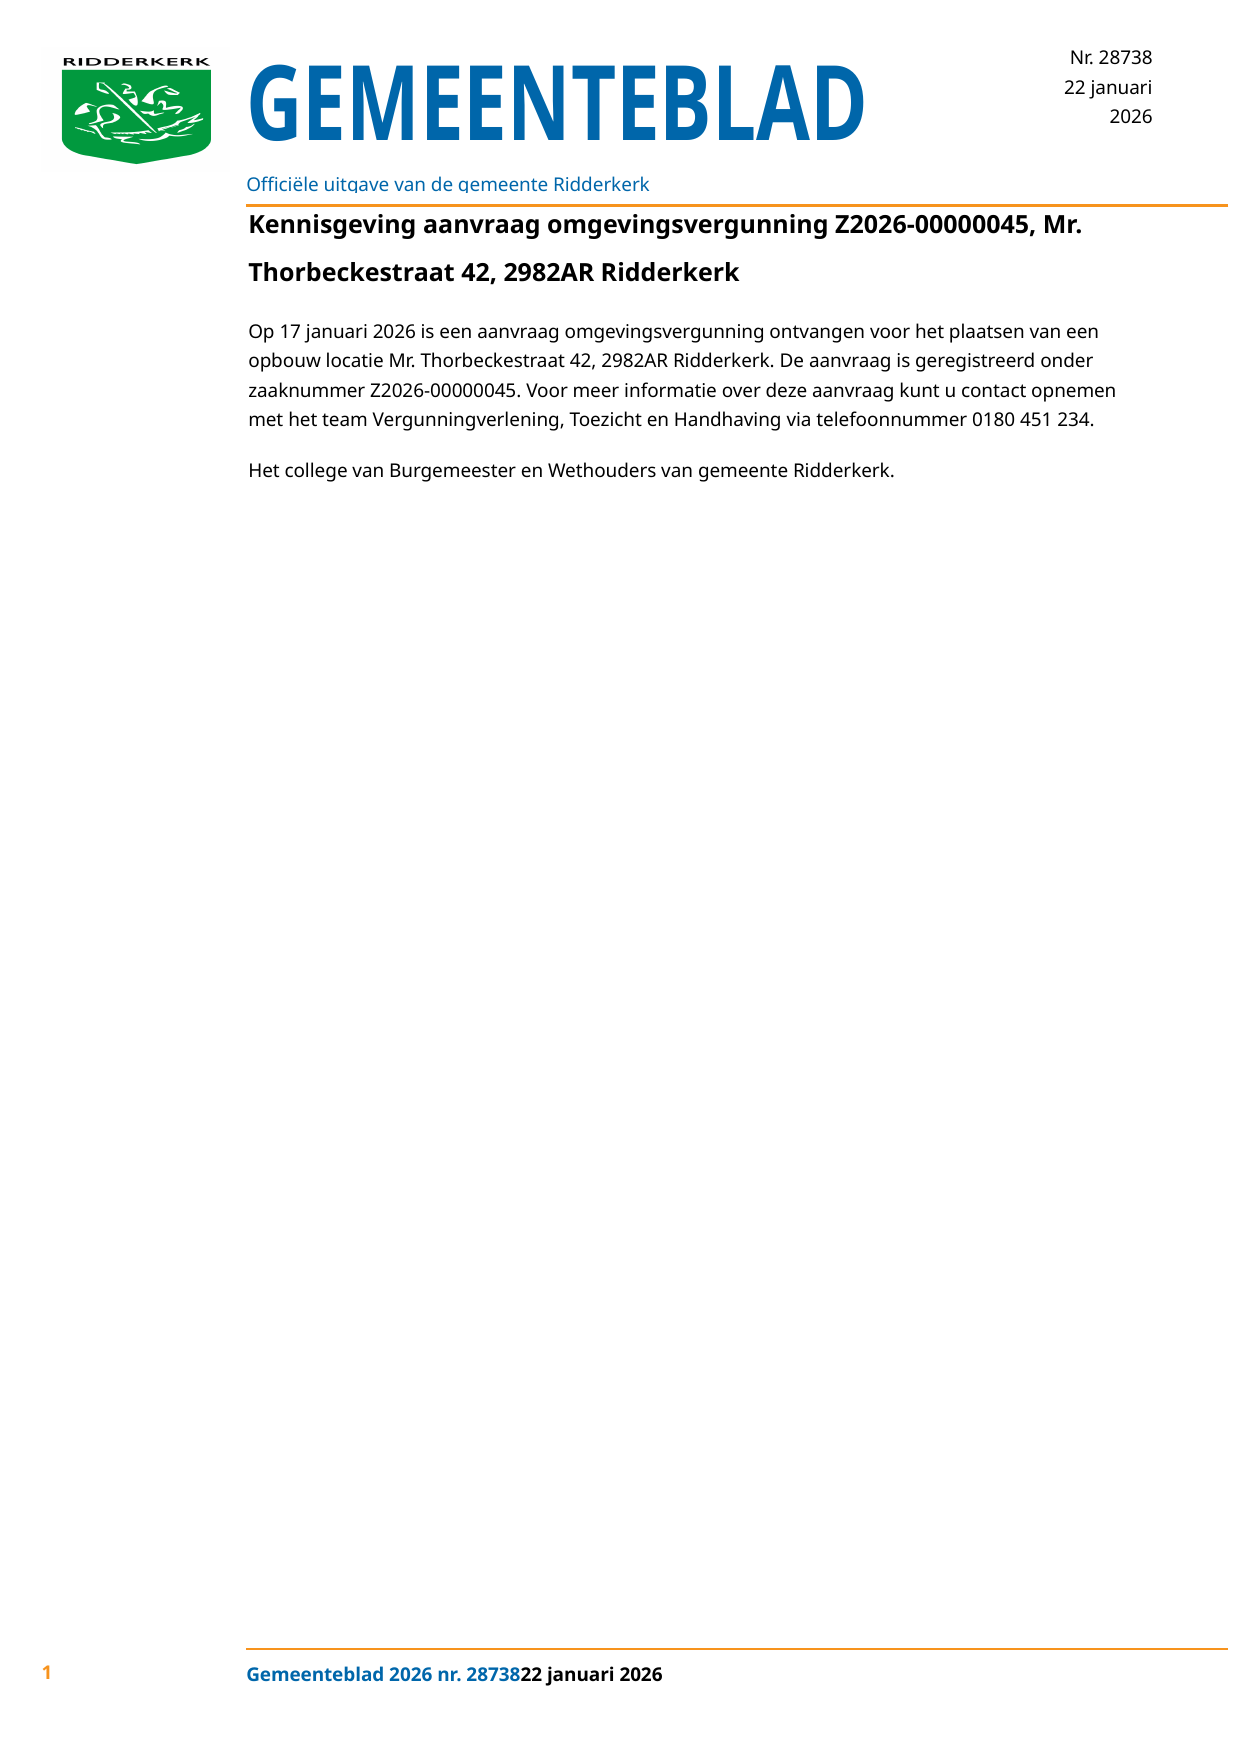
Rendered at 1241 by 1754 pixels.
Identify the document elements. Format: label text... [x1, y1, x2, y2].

text Het college van Burgemeester en Wethouders van gemeente Ridderkerk. [248, 457, 1152, 483]
text Kennisgeving aanvraag omgevingsvergunning Z2026-00000045, Mr. Thorbeckestraat 42, 2982AR Ridderkerk [248, 207, 1152, 288]
text Op 17 januari 2026 is een aanvraag omgevingsvergunning ontvangen voor het plaatsen van een opbouw locatie Mr. Thorbeckestraat 42, 2982AR Ridderkerk. De aanvraag is geregistreerd onder zaaknummer Z2026-00000045. Voor meer informatie over deze aanvraag kunt u contact opnemen met het team Vergunningverlening, Toezicht en Handhaving via telefoonnummer 0180 451 234. [248, 318, 1152, 432]
picture [41, 47, 231, 172]
